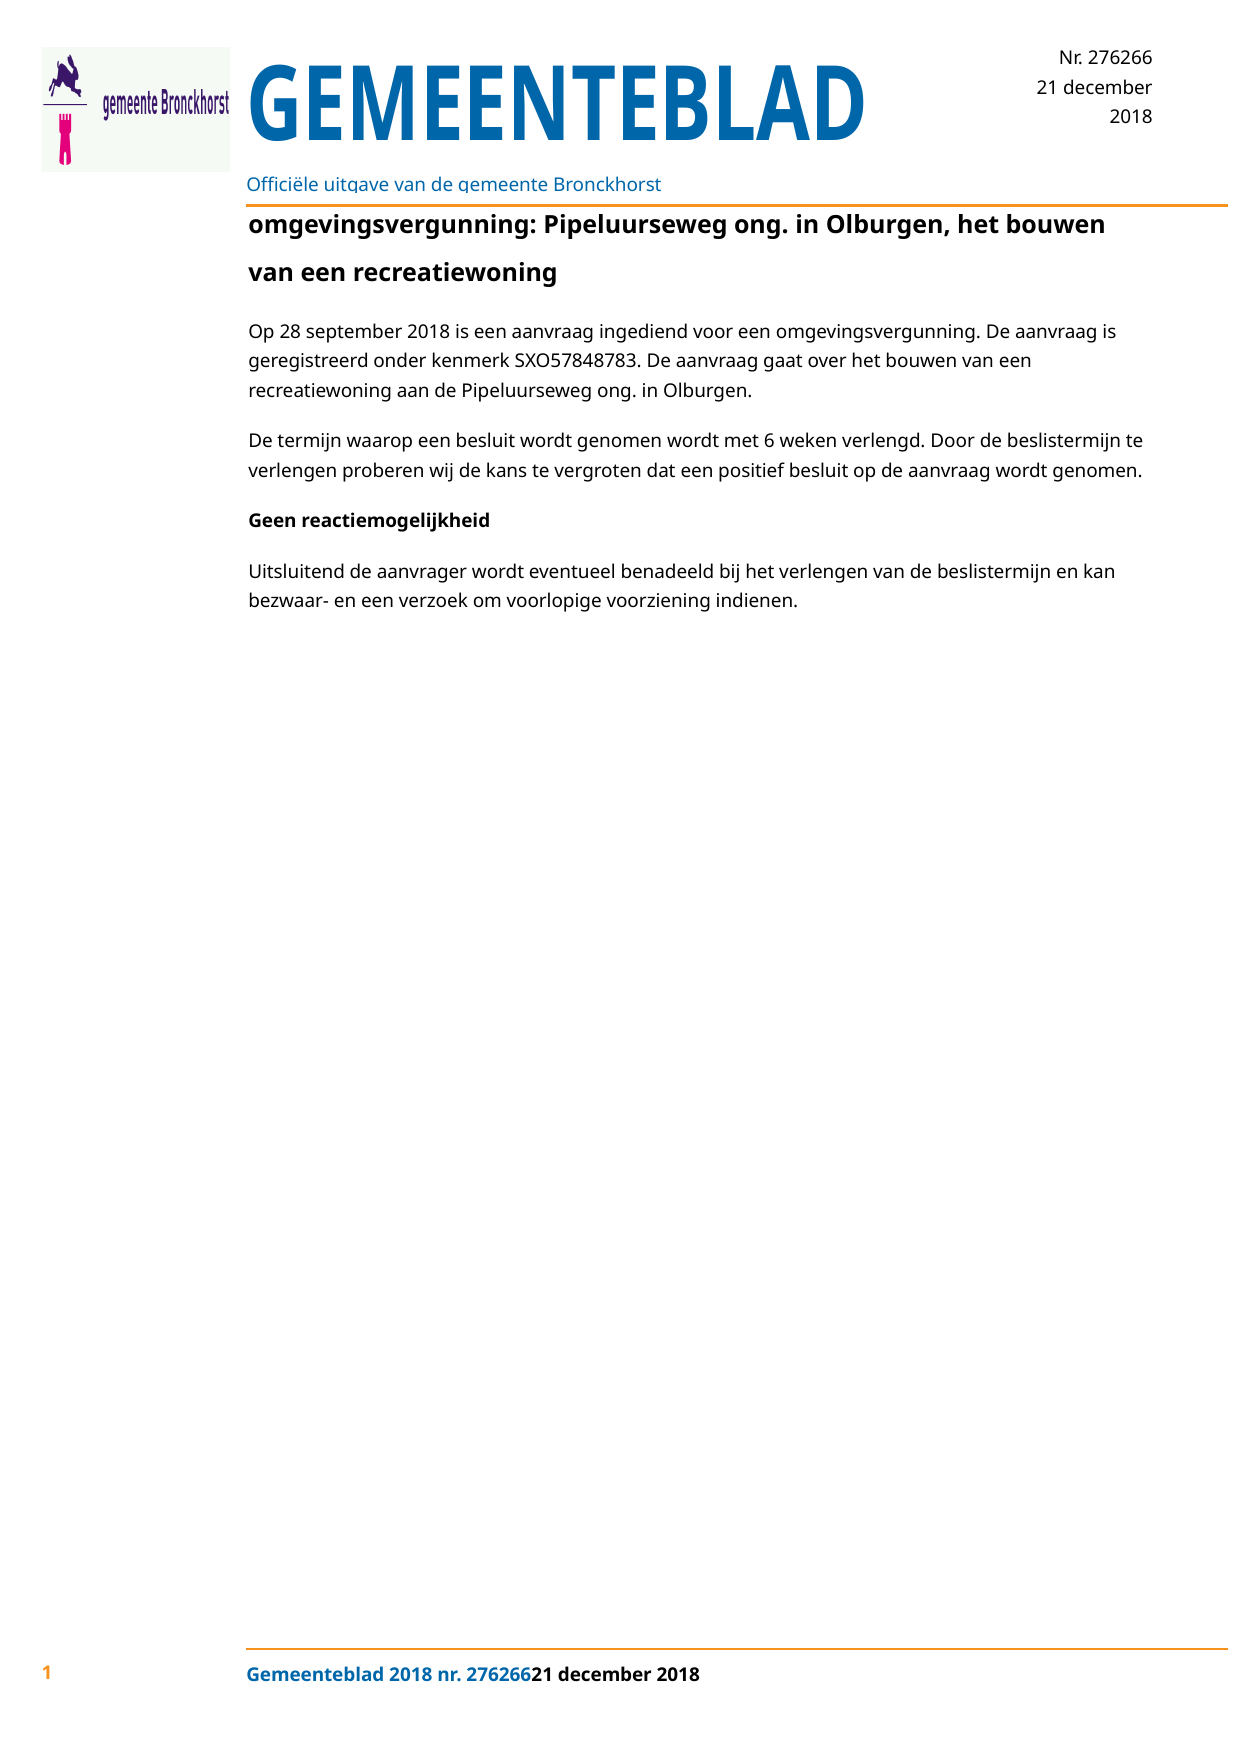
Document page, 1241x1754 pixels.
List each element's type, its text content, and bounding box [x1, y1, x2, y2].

text Geen reactiemogelijkheid [248, 507, 1152, 533]
picture [41, 47, 231, 172]
text De termijn waarop een besluit wordt genomen wordt met 6 weken verlengd. Door de beslistermijn te verlengen proberen wij de kans te vergroten dat een positief besluit op de aanvraag wordt genomen. [248, 427, 1152, 483]
text Uitsluitend de aanvrager wordt eventueel benadeeld bij het verlengen van de beslistermijn en kan bezwaar- en een verzoek om voorlopige voorziening indienen. [248, 558, 1152, 613]
text Op 28 september 2018 is een aanvraag ingediend voor een omgevingsvergunning. De aanvraag is geregistreerd onder kenmerk SXO57848783. De aanvraag gaat over het bouwen van een recreatiewoning aan de Pipeluurseweg ong. in Olburgen. [248, 318, 1152, 403]
text omgevingsvergunning: Pipeluurseweg ong. in Olburgen, het bouwen van een recreatiewoning [248, 207, 1152, 288]
